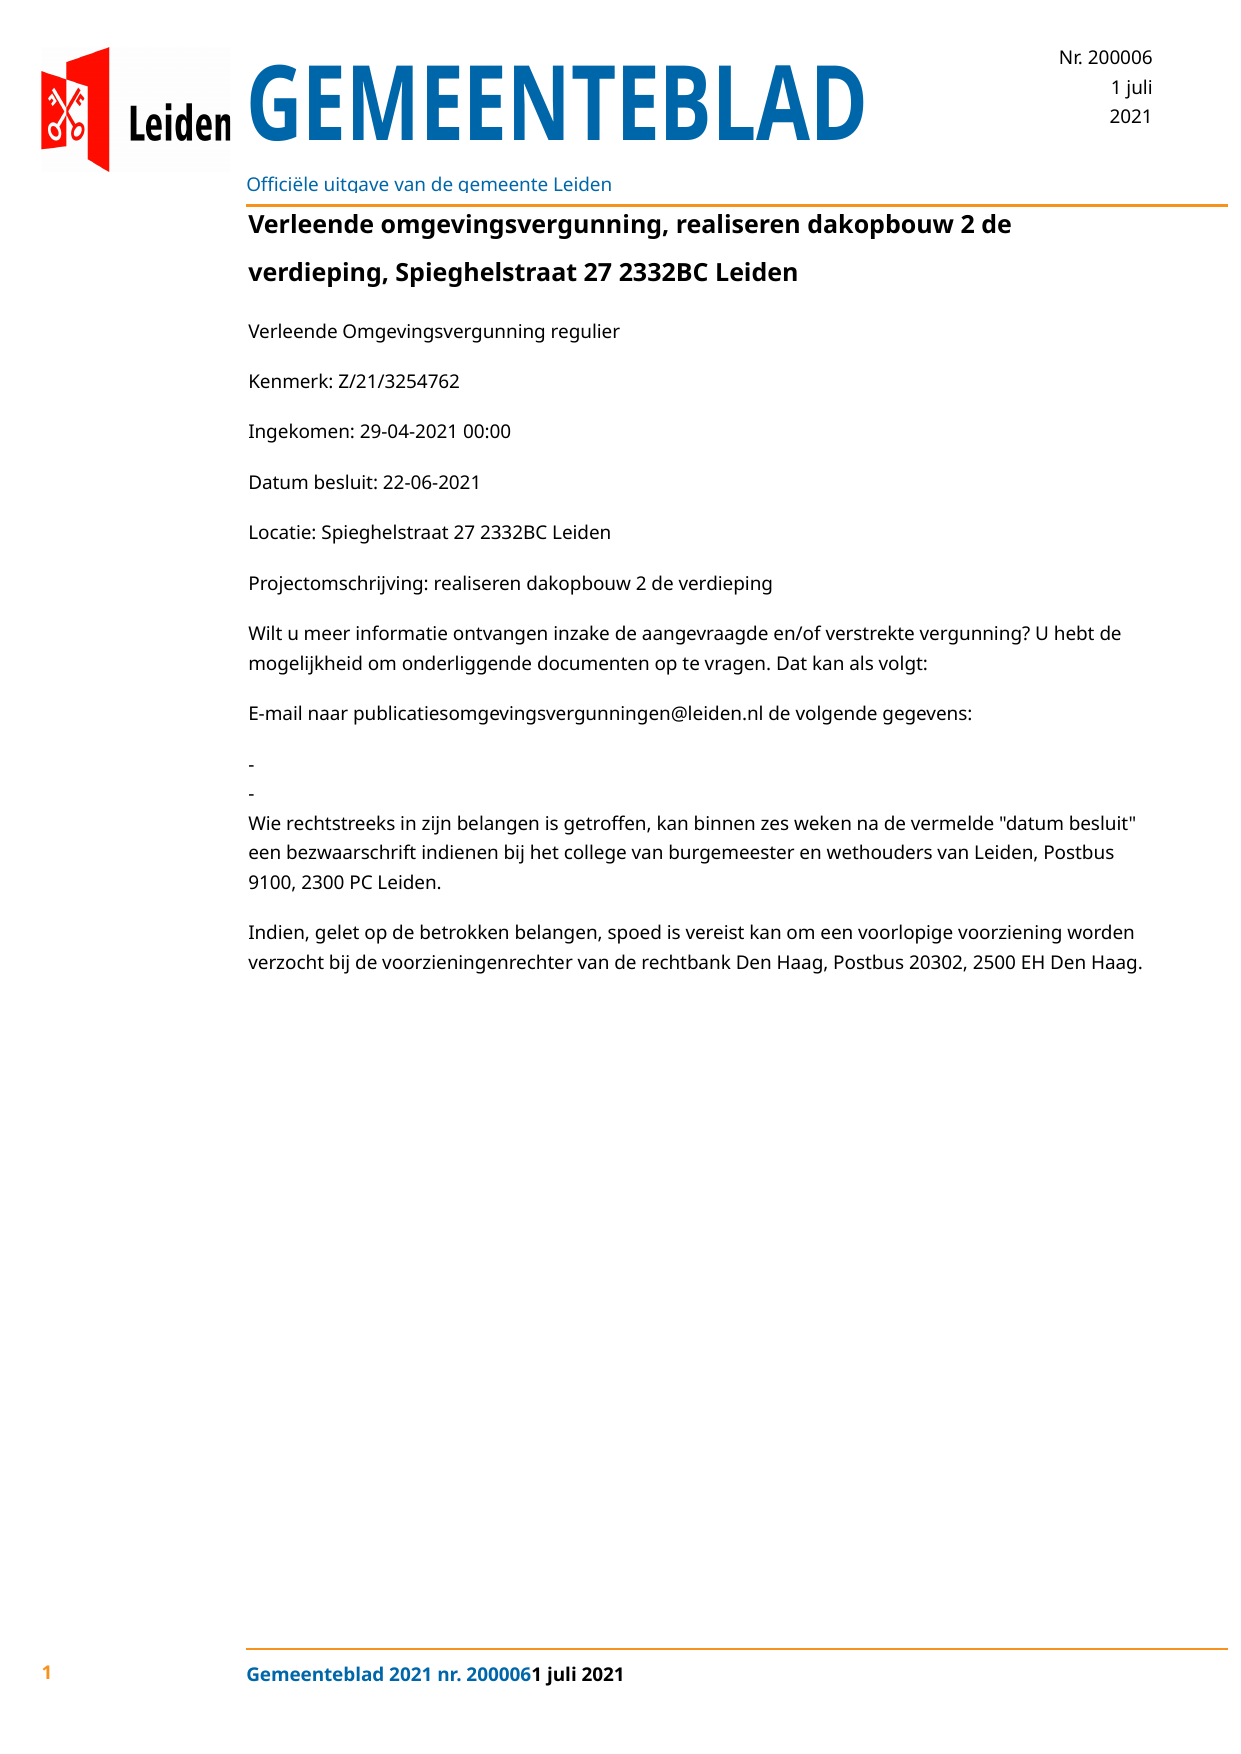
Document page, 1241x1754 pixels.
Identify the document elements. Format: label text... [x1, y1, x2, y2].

text Verleende omgevingsvergunning, realiseren dakopbouw 2 de verdieping, Spieghelstraat 27 2332BC Leiden [248, 207, 1152, 288]
text Wilt u meer informatie ontvangen inzake de aangevraagde en/of verstrekte vergunning? U hebt de mogelijkheid om onderliggende documenten op te vragen. Dat kan als volgt: [248, 620, 1152, 676]
text Verleende Omgevingsvergunning regulier [248, 318, 1152, 344]
text Projectomschrijving: realiseren dakopbouw 2 de verdieping [248, 570, 1152, 596]
text Wie rechtstreeks in zijn belangen is getroffen, kan binnen zes weken na de vermelde "datum besluit" een bezwaarschrift indienen bij het college van burgemeester en wethouders van Leiden, Postbus 9100, 2300 PC Leiden. [248, 810, 1152, 895]
text Locatie: Spieghelstraat 27 2332BC Leiden [248, 519, 1152, 545]
text Ingekomen: 29-04-2021 00:00 [248, 419, 1152, 444]
text Datum besluit: 22-06-2021 [248, 469, 1152, 495]
picture [41, 47, 231, 172]
text Kenmerk: Z/21/3254762 [248, 368, 1152, 394]
text E-mail naar publicatiesomgevingsvergunningen@leiden.nl de volgende gegevens: [248, 700, 1152, 726]
text Indien, gelet op de betrokken belangen, spoed is vereist kan om een voorlopige voorziening worden verzocht bij de voorzieningenrechter van de rechtbank Den Haag, Postbus 20302, 2500 EH Den Haag. [248, 919, 1152, 975]
